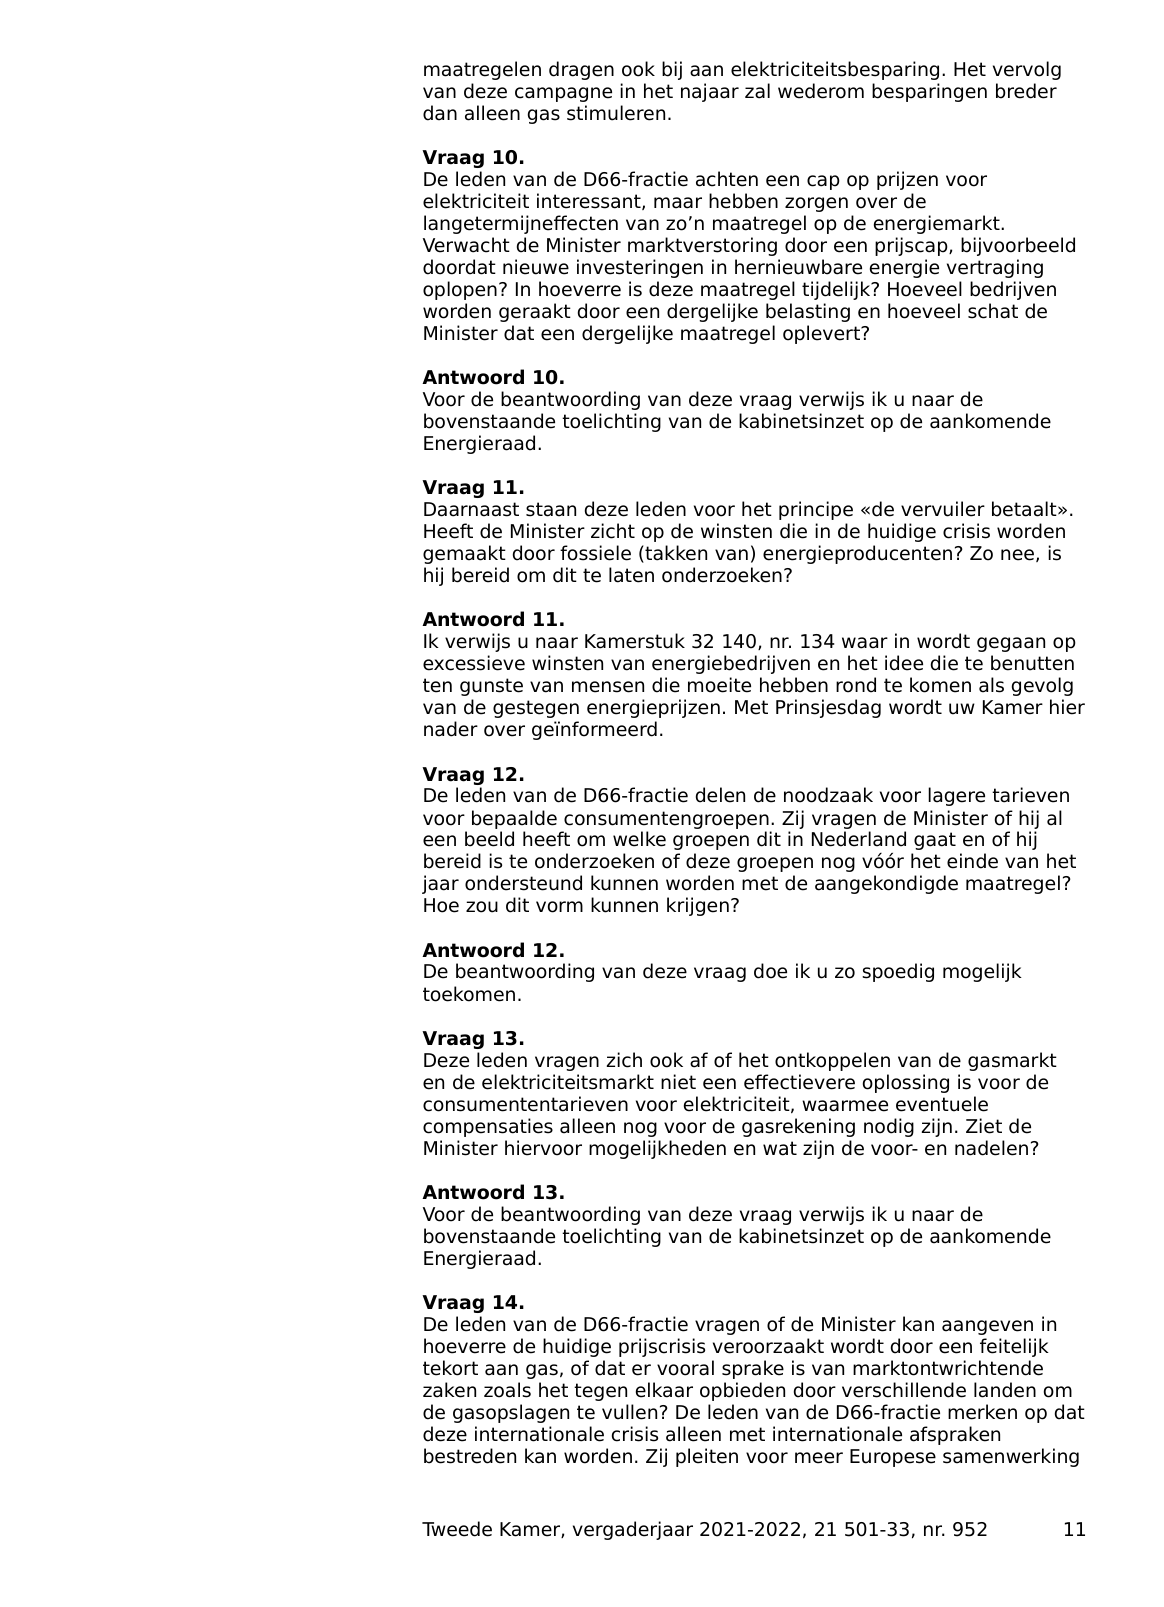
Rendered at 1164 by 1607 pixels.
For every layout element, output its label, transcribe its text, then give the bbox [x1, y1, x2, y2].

text Vraag 11. [422, 477, 1087, 499]
text Daarnaast staan deze leden voor het principe «de vervuiler betaalt». Heeft de Minister zicht op de winsten die in de huidige crisis worden gemaakt door fossiele (takken van) energieproducenten? Zo nee, is hij bereid om dit te laten onderzoeken? [422, 499, 1087, 587]
text Antwoord 13. [422, 1182, 1087, 1204]
text Deze leden vragen zich ook af of het ontkoppelen van de gasmarkt en de elektriciteitsmarkt niet een effectievere oplossing is voor de consumententarieven voor elektriciteit, waarmee eventuele compensaties alleen nog voor de gasrekening nodig zijn. Ziet de Minister hiervoor mogelijkheden en wat zijn de voor- en nadelen? [422, 1049, 1087, 1159]
text Vraag 13. [422, 1028, 1087, 1049]
text De leden van de D66-fractie achten een cap op prijzen voor elektriciteit interessant, maar hebben zorgen over de langetermijneffecten van zo’n maatregel op de energiemarkt. Verwacht de Minister marktverstoring door een prijscap, bijvoorbeeld doordat nieuwe investeringen in hernieuwbare energie vertraging oplopen? In hoeverre is deze maatregel tijdelijk? Hoeveel bedrijven worden geraakt door een dergelijke belasting en hoeveel schat de Minister dat een dergelijke maatregel oplevert? [422, 169, 1087, 345]
text Voor de beantwoording van deze vraag verwijs ik u naar de bovenstaande toelichting van de kabinetsinzet op de aankomende Energieraad. [422, 1204, 1087, 1269]
text De beantwoording van deze vraag doe ik u zo spoedig mogelijk toekomen. [422, 961, 1087, 1005]
text maatregelen dragen ook bij aan elektriciteitsbesparing. Het vervolg van deze campagne in het najaar zal wederom besparingen breder dan alleen gas stimuleren. [422, 59, 1087, 125]
text Vraag 14. [422, 1292, 1087, 1314]
text De leden van de D66-fractie delen de noodzaak voor lagere tarieven voor bepaalde consumentengroepen. Zij vragen de Minister of hij al een beeld heeft om welke groepen dit in Nederland gaat en of hij bereid is te onderzoeken of deze groepen nog vóór het einde van het jaar ondersteund kunnen worden met de aangekondigde maatregel? Hoe zou dit vorm kunnen krijgen? [422, 785, 1087, 917]
text Antwoord 12. [422, 939, 1087, 961]
text Voor de beantwoording van deze vraag verwijs ik u naar de bovenstaande toelichting van de kabinetsinzet op de aankomende Energieraad. [422, 389, 1087, 455]
text Antwoord 10. [422, 367, 1087, 389]
text De leden van de D66-fractie vragen of de Minister kan aangeven in hoeverre de huidige prijscrisis veroorzaakt wordt door een feitelijk tekort aan gas, of dat er vooral sprake is van marktontwrichtende zaken zoals het tegen elkaar opbieden door verschillende landen om de gasopslagen te vullen? De leden van de D66-fractie merken op dat deze internationale crisis alleen met internationale afspraken bestreden kan worden. Zij pleiten voor meer Europese samenwerking [422, 1314, 1087, 1468]
text Ik verwijs u naar Kamerstuk 32 140, nr. 134 waar in wordt gegaan op excessieve winsten van energiebedrijven en het idee die te benutten ten gunste van mensen die moeite hebben rond te komen als gevolg van de gestegen energieprijzen. Met Prinsjesdag wordt uw Kamer hier nader over geïnformeerd. [422, 631, 1087, 741]
text Vraag 12. [422, 763, 1087, 785]
text Vraag 10. [422, 147, 1087, 169]
text Antwoord 11. [422, 609, 1087, 631]
